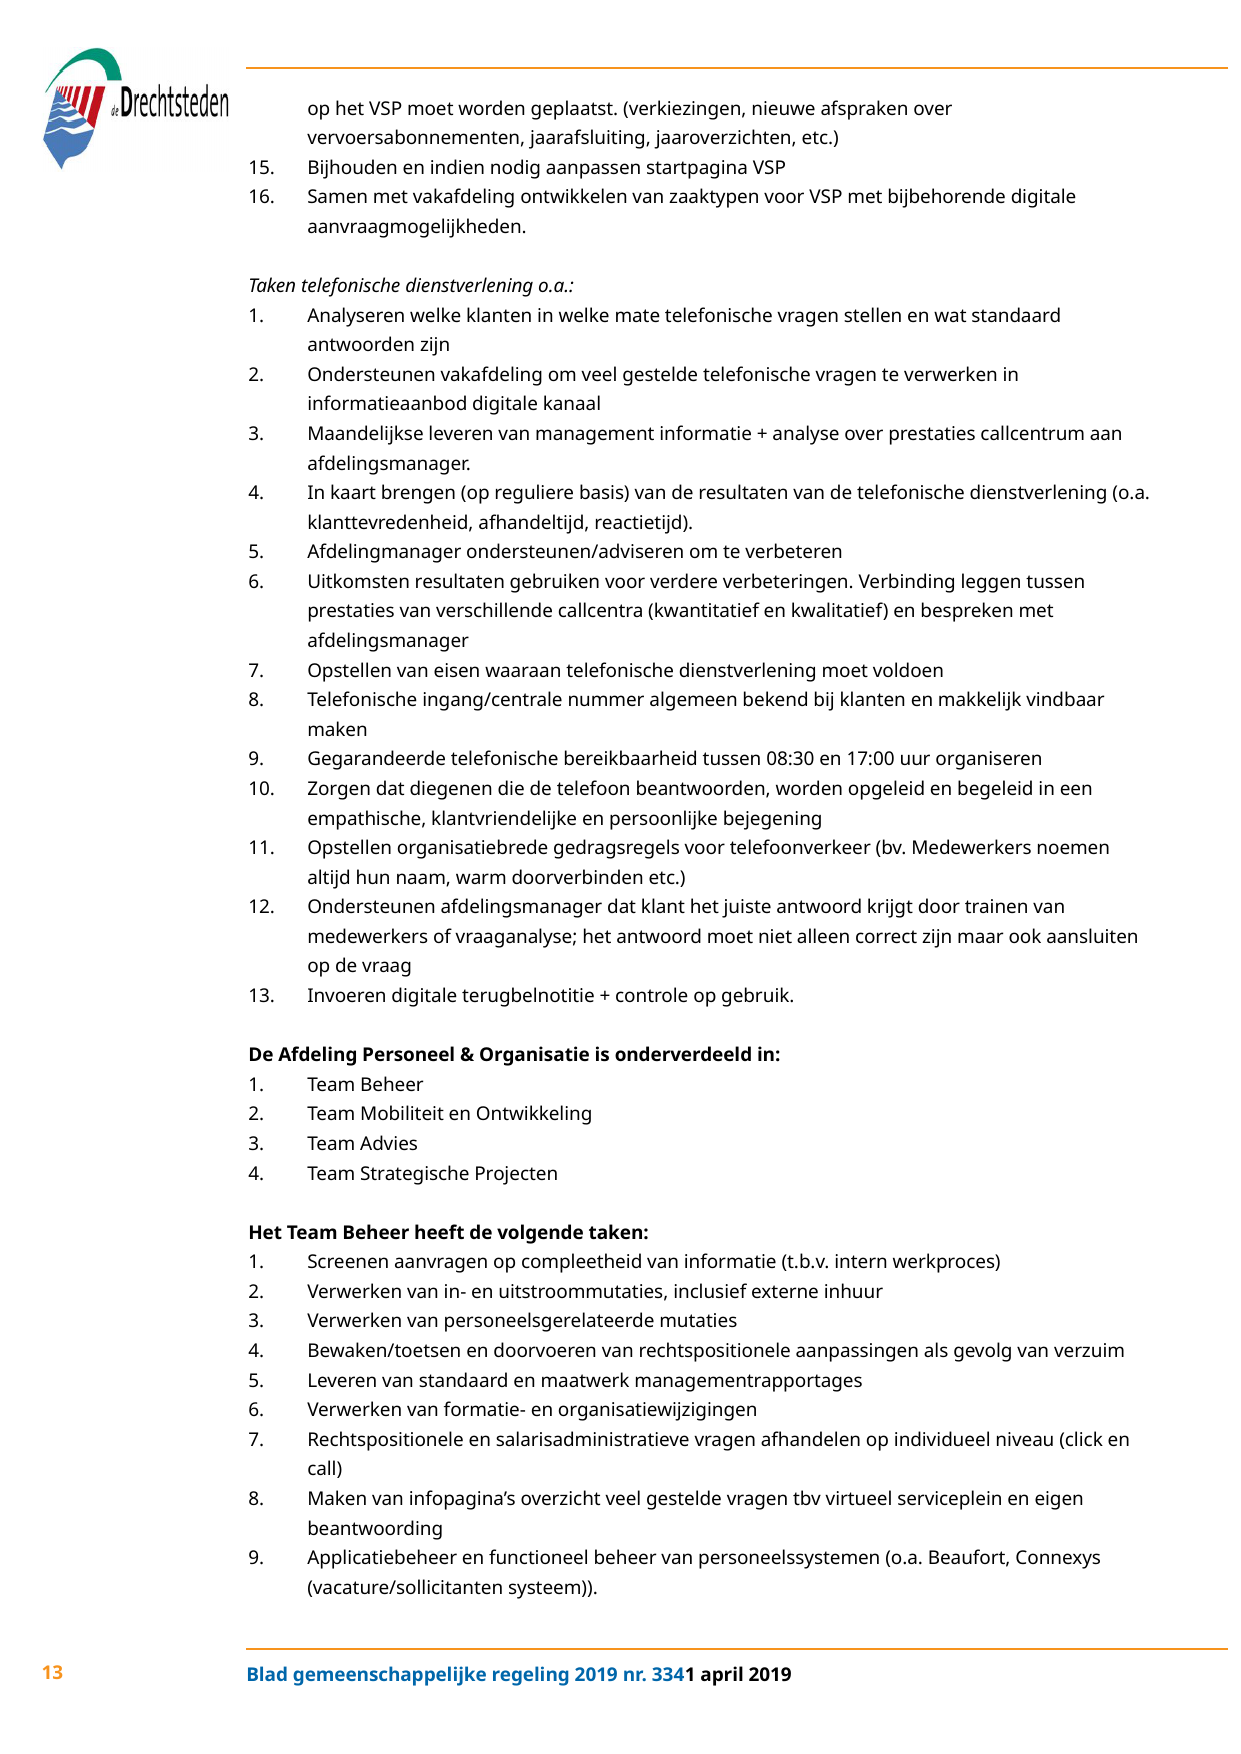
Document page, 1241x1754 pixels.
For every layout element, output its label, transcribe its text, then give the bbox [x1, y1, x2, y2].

list Team Strategische Projecten [248, 1160, 1152, 1186]
list Verwerken van personeelsgerelateerde mutaties [248, 1308, 1152, 1333]
list Gegarandeerde telefonische bereikbaarheid tussen 08:30 en 17:00 uur organiseren [248, 746, 1152, 771]
list Maken van infopagina’s overzicht veel gestelde vragen tbv virtueel serviceplein en eigen beantwoording [248, 1485, 1152, 1541]
list Analyseren welke klanten in welke mate telefonische vragen stellen en wat standaard antwoorden zijn [248, 302, 1152, 357]
list Rechtspositionele en salarisadministratieve vragen afhandelen op individueel niveau (click en call) [248, 1426, 1152, 1481]
list Applicatiebeheer en functioneel beheer van personeelssystemen (o.a. Beaufort, Connexys (vacature/sollicitanten systeem)). [248, 1544, 1152, 1600]
list Zorgen dat diegenen die de telefoon beantwoorden, worden opgeleid en begeleid in een empathische, klantvriendelijke en persoonlijke bejegening [248, 775, 1152, 831]
list Ondersteunen vakafdeling om veel gestelde telefonische vragen te verwerken in informatieaanbod digitale kanaal [248, 361, 1152, 416]
list Bijhouden en indien nodig aanpassen startpagina VSP [248, 154, 1152, 180]
picture [41, 47, 231, 172]
list Opstellen organisatiebrede gedragsregels voor telefoonverkeer (bv. Medewerkers noemen altijd hun naam, warm doorverbinden etc.) [248, 834, 1152, 890]
list Samen met vakafdeling ontwikkelen van zaaktypen voor VSP met bijbehorende digitale aanvraagmogelijkheden. [248, 183, 1152, 239]
list In kaart brengen (op reguliere basis) van de resultaten van de telefonische dienstverlening (o.a. klanttevredenheid, afhandeltijd, reactietijd). [248, 479, 1152, 535]
list Verwerken van formatie- en organisatiewijzigingen [248, 1396, 1152, 1422]
list Team Advies [248, 1130, 1152, 1156]
list Uitkomsten resultaten gebruiken voor verdere verbeteringen. Verbinding leggen tussen prestaties van verschillende callcentra (kwantitatief en kwalitatief) en bespreken met afdelingsmanager [248, 568, 1152, 653]
list Invoeren digitale terugbelnotitie + controle op gebruik. [248, 982, 1152, 1008]
text Het Team Beheer heeft de volgende taken: [248, 1219, 1152, 1245]
list Opstellen van eisen waaraan telefonische dienstverlening moet voldoen [248, 657, 1152, 683]
list Bewaken/toetsen en doorvoeren van rechtspositionele aanpassingen als gevolg van verzuim [248, 1337, 1152, 1363]
list Screenen aanvragen op compleetheid van informatie (t.b.v. intern werkproces) [248, 1248, 1152, 1274]
list Team Mobiliteit en Ontwikkeling [248, 1101, 1152, 1126]
list Telefonische ingang/centrale nummer algemeen bekend bij klanten en makkelijk vindbaar maken [248, 686, 1152, 742]
text Taken telefonische dienstverlening o.a.: [248, 272, 1152, 298]
list Afdelingmanager ondersteunen/adviseren om te verbeteren [248, 538, 1152, 564]
list Maandelijkse leveren van management informatie + analyse over prestaties callcentrum aan afdelingsmanager. [248, 420, 1152, 476]
list Ondersteunen afdelingsmanager dat klant het juiste antwoord krijgt door trainen van medewerkers of vraaganalyse; het antwoord moet niet alleen correct zijn maar ook aansluiten op de vraag [248, 893, 1152, 978]
list op het VSP moet worden geplaatst. (verkiezingen, nieuwe afspraken over vervoersabonnementen, jaarafsluiting, jaaroverzichten, etc.) [248, 95, 1152, 150]
list Leveren van standaard en maatwerk managementrapportages [248, 1367, 1152, 1393]
list Verwerken van in- en uitstroommutaties, inclusief externe inhuur [248, 1278, 1152, 1304]
list Team Beheer [248, 1071, 1152, 1097]
text De Afdeling Personeel & Organisatie is onderverdeeld in: [248, 1041, 1152, 1067]
